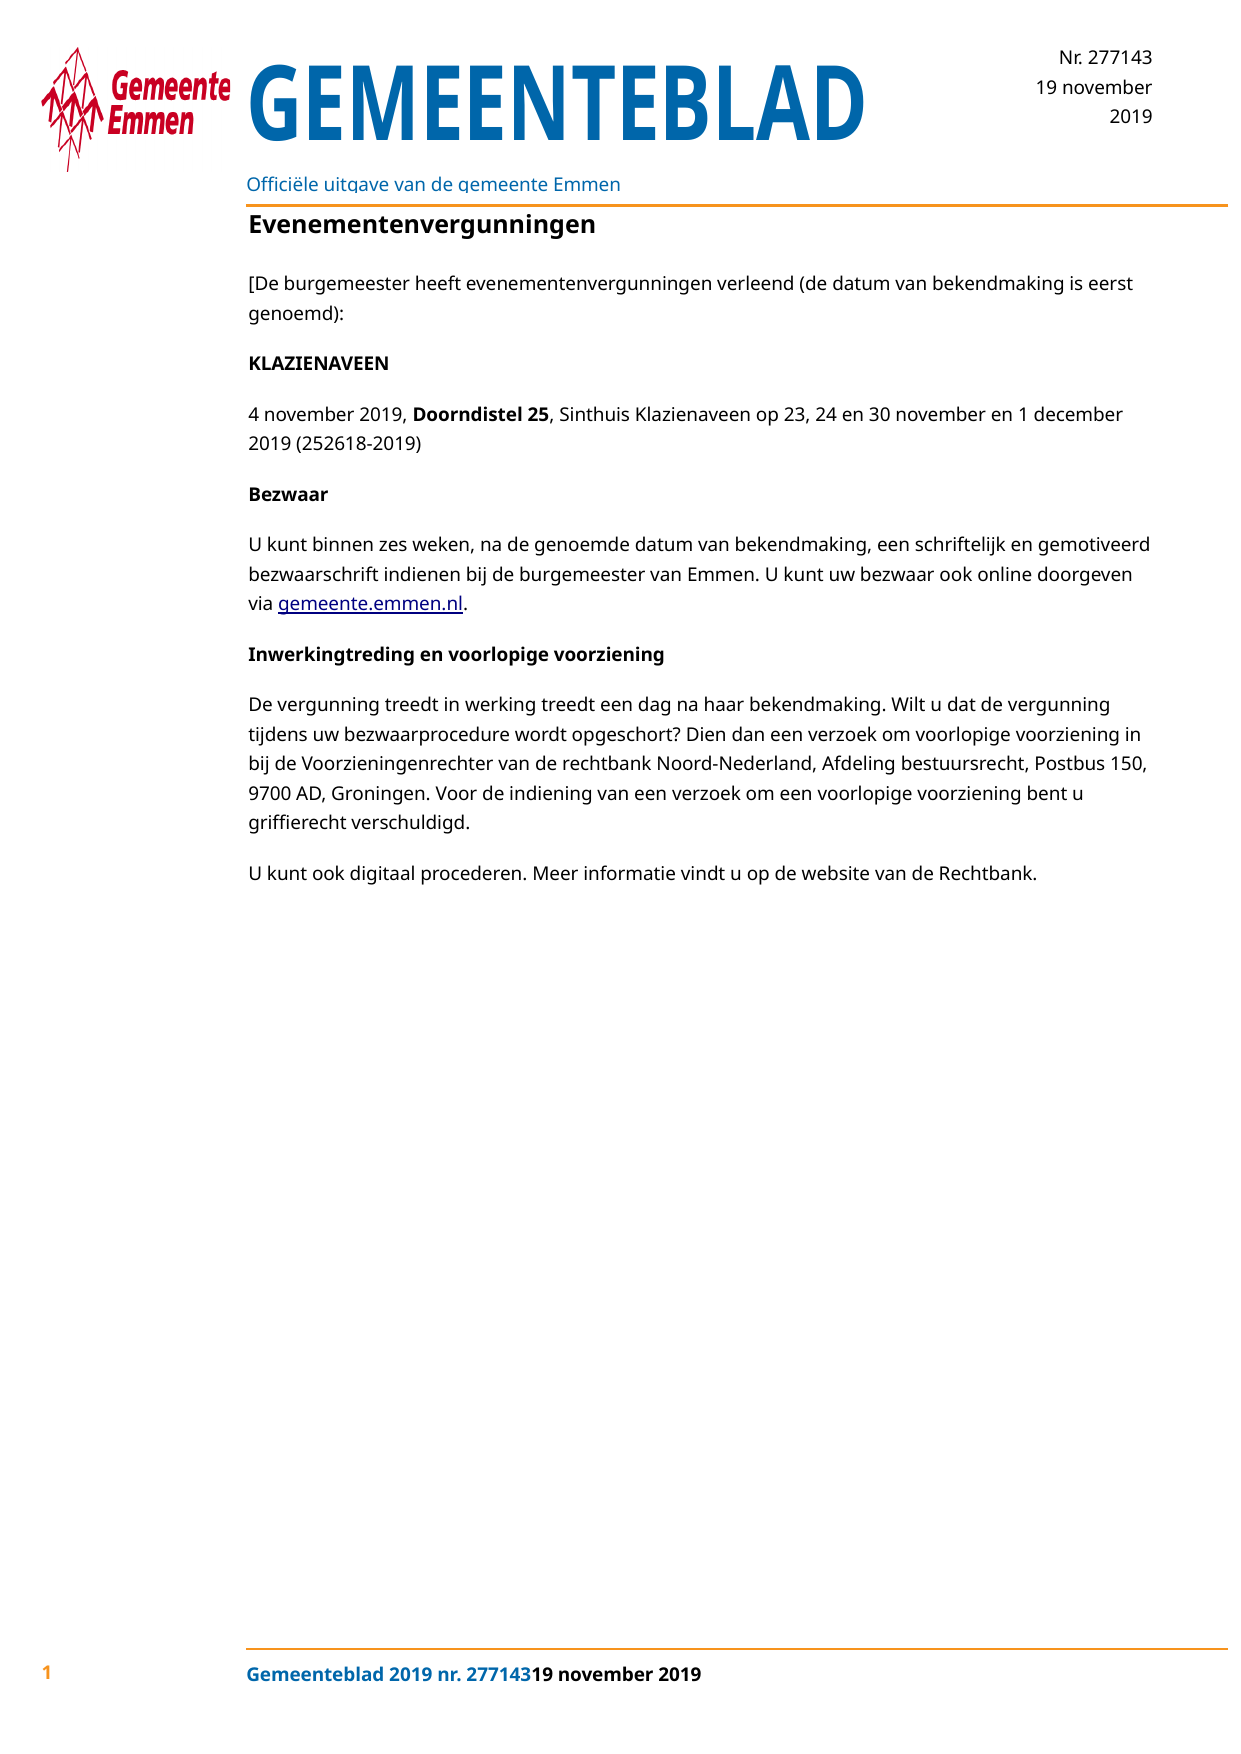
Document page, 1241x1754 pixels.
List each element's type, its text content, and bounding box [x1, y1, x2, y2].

text U kunt ook digitaal procederen. Meer informatie vindt u op de website van de Rechtbank. [248, 860, 1152, 886]
text Inwerkingtreding en voorlopige voorziening [248, 641, 1152, 666]
picture [41, 47, 231, 172]
text Evenementenvergunningen [248, 207, 1152, 241]
text KLAZIENAVEEN [248, 350, 1152, 376]
text U kunt binnen zes weken, na de genoemde datum van bekendmaking, een schriftelijk en gemotiveerd bezwaarschrift indienen bij de burgemeester van Emmen. U kunt uw bezwaar ook online doorgeven via gemeente.emmen.nl. [248, 531, 1152, 616]
text 4 november 2019, Doorndistel 25, Sinthuis Klazienaveen op 23, 24 en 30 november en 1 december 2019 (252618-2019) [248, 401, 1152, 456]
text [De burgemeester heeft evenementenvergunningen verleend (de datum van bekendmaking is eerst genoemd): [248, 270, 1152, 326]
text Bezwaar [248, 481, 1152, 506]
text De vergunning treedt in werking treedt een dag na haar bekendmaking. Wilt u dat de vergunning tijdens uw bezwaarprocedure wordt opgeschort? Dien dan een verzoek om voorlopige voorziening in bij de Voorzieningenrechter van de rechtbank Noord-Nederland, Afdeling bestuursrecht, Postbus 150, 9700 AD, Groningen. Voor de indiening van een verzoek om een voorlopige voorziening bent u griffierecht verschuldigd. [248, 691, 1152, 835]
